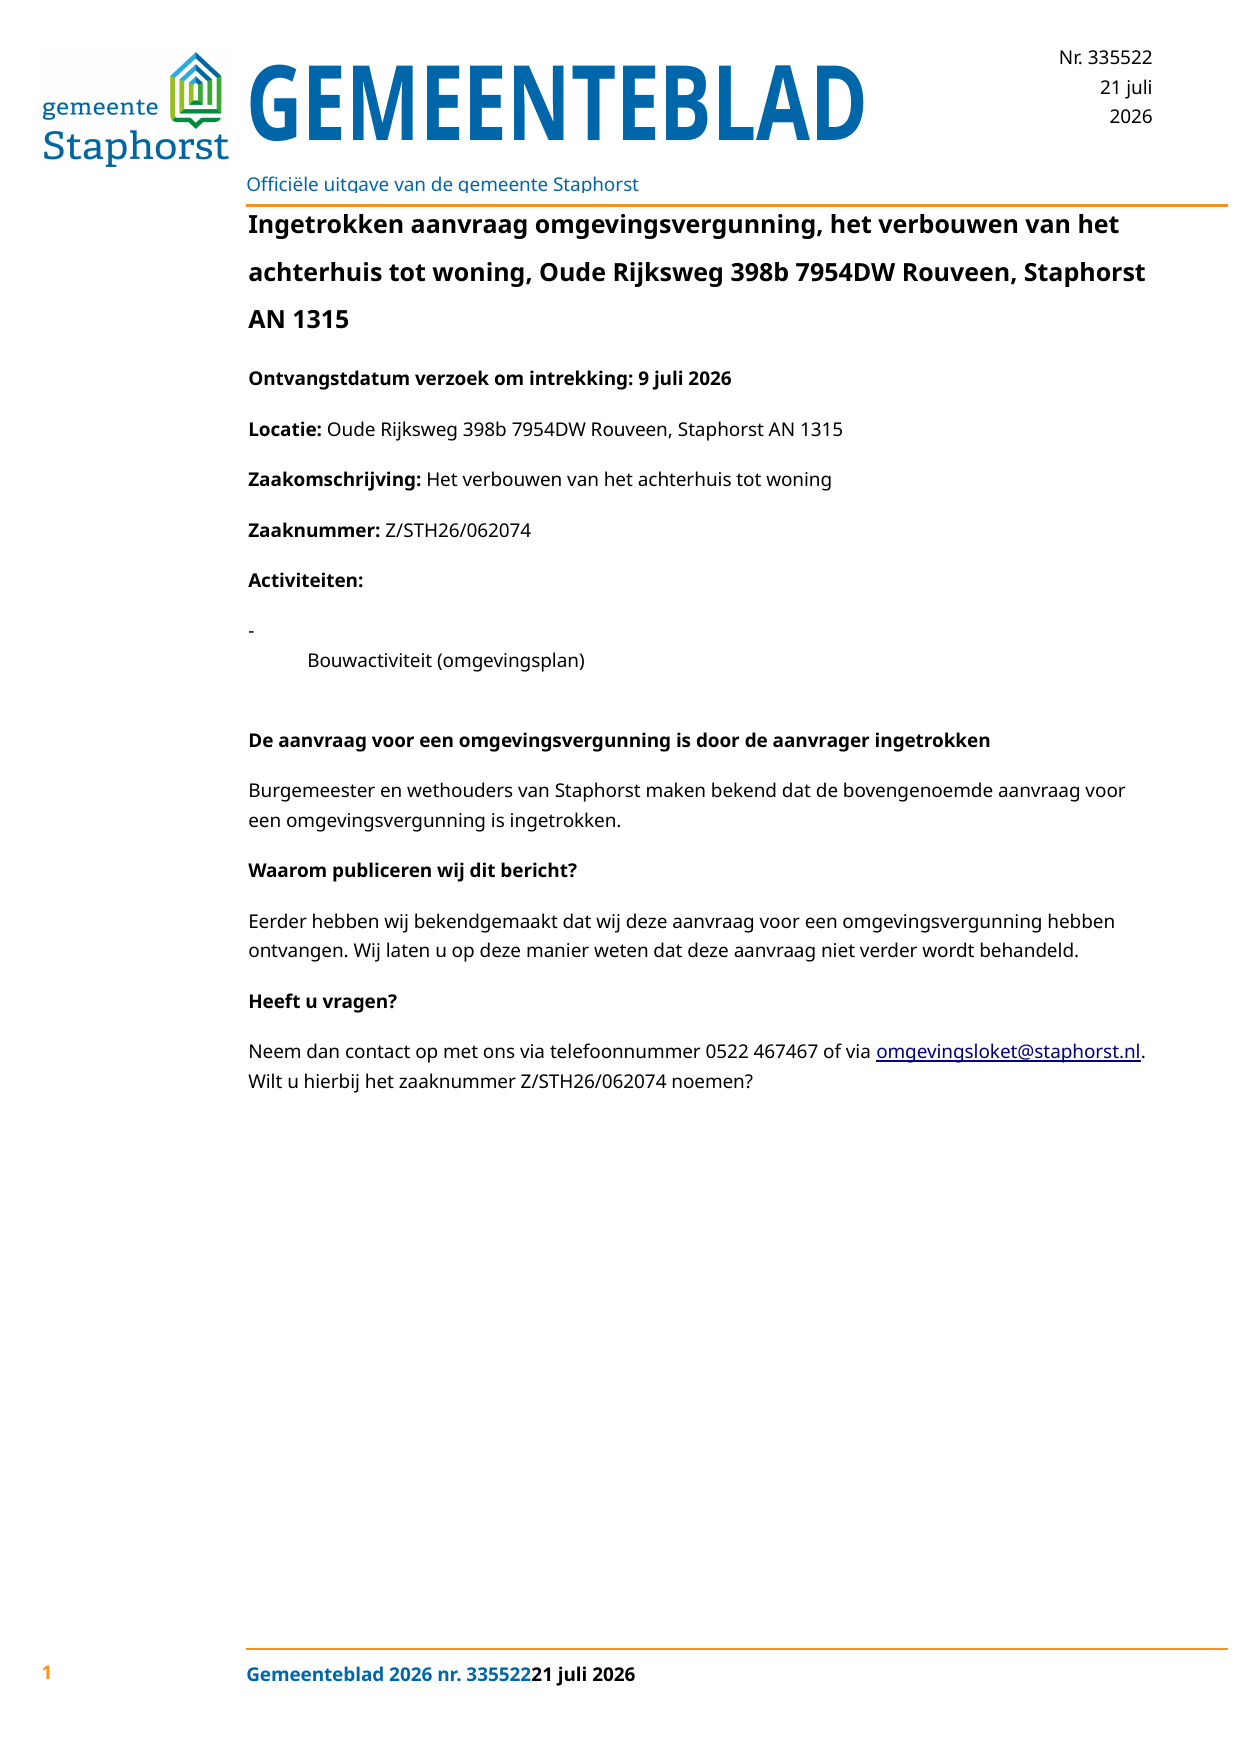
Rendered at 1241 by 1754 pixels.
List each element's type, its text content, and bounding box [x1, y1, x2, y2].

text Zaakomschrijving: Het verbouwen van het achterhuis tot woning [248, 466, 1152, 492]
picture [41, 47, 231, 172]
text Activiteiten: [248, 567, 1152, 593]
text De aanvraag voor een omgevingsvergunning is door de aanvrager ingetrokken [248, 727, 1152, 753]
text Ontvangstdatum verzoek om intrekking: 9 juli 2026 [248, 366, 1152, 391]
text Ingetrokken aanvraag omgevingsvergunning, het verbouwen van het achterhuis tot woning, Oude Rijksweg 398b 7954DW Rouveen, Staphorst AN 1315 [248, 207, 1152, 336]
text Burgemeester en wethouders van Staphorst maken bekend dat de bovengenoemde aanvraag voor een omgevingsvergunning is ingetrokken. [248, 778, 1152, 833]
text Zaaknummer: Z/STH26/062074 [248, 517, 1152, 542]
list Bouwactiviteit (omgevingsplan) [248, 647, 1152, 673]
text Locatie: Oude Rijksweg 398b 7954DW Rouveen, Staphorst AN 1315 [248, 416, 1152, 442]
text Waarom publiceren wij dit bericht? [248, 858, 1152, 883]
text Neem dan contact op met ons via telefoonnummer 0522 467467 of via omgevingsloket@staphorst.nl. Wilt u hierbij het zaaknummer Z/STH26/062074 noemen? [248, 1038, 1152, 1094]
text Heeft u vragen? [248, 988, 1152, 1014]
text Eerder hebben wij bekendgemaakt dat wij deze aanvraag voor een omgevingsvergunning hebben ontvangen. Wij laten u op deze manier weten dat deze aanvraag niet verder wordt behandeld. [248, 908, 1152, 963]
